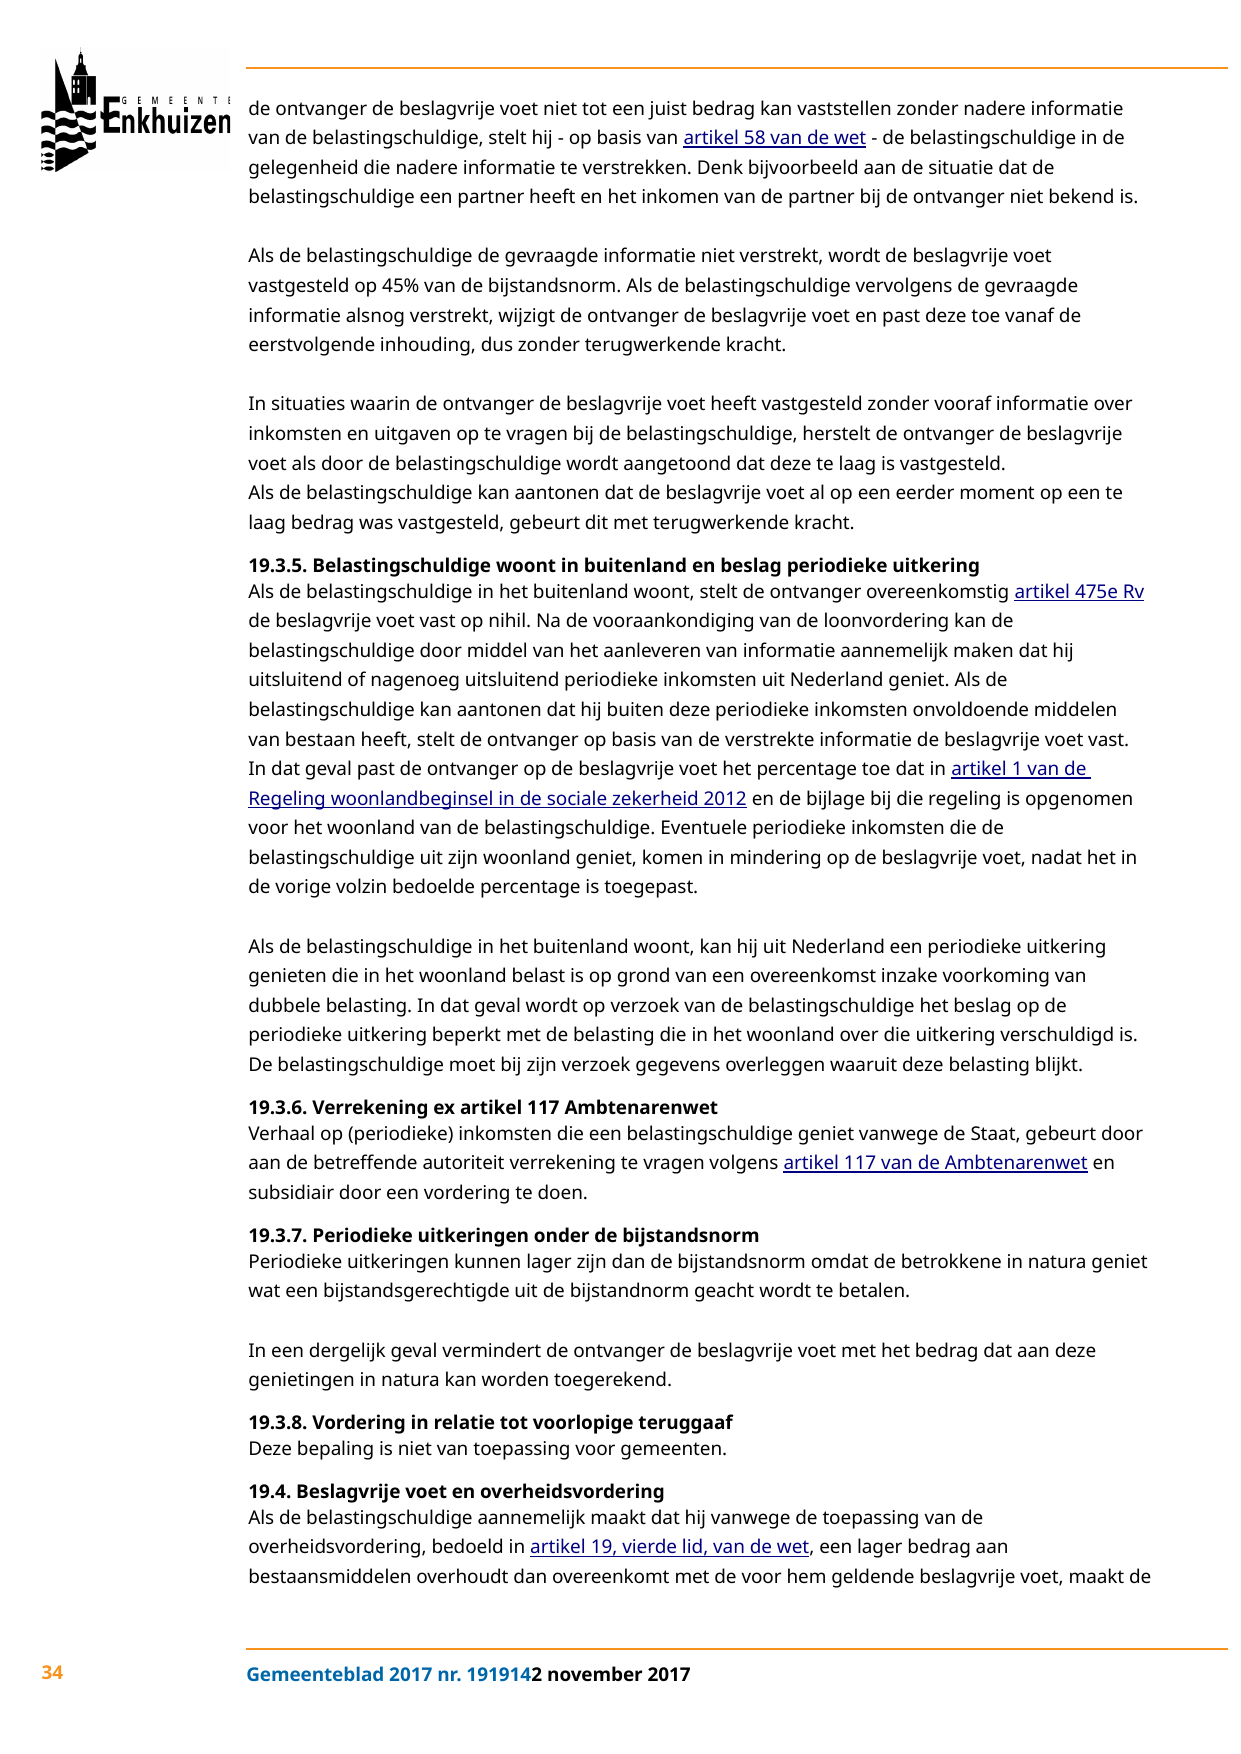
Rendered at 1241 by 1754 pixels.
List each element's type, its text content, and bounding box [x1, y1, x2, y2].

text Als de belastingschuldige de gevraagde informatie niet verstrekt, wordt de beslagvrije voet vastgesteld op 45% van de bijstandsnorm. Als de belastingschuldige vervolgens de gevraagde informatie alsnog verstrekt, wijzigt de ontvanger de beslagvrije voet en past deze toe vanaf de eerstvolgende inhouding, dus zonder terugwerkende kracht. [248, 243, 1152, 357]
picture [41, 47, 231, 172]
text Als de belastingschuldige in het buitenland woont, stelt de ontvanger overeenkomstig artikel 475e Rv de beslagvrije voet vast op nihil. Na de vooraankondiging van de loonvordering kan de belastingschuldige door middel van het aanleveren van informatie aannemelijk maken dat hij uitsluitend of nagenoeg uitsluitend periodieke inkomsten uit Nederland geniet. Als de belastingschuldige kan aantonen dat hij buiten deze periodieke inkomsten onvoldoende middelen van bestaan heeft, stelt de ontvanger op basis van de verstrekte informatie de beslagvrije voet vast. In dat geval past de ontvanger op de beslagvrije voet het percentage toe dat in artikel 1 van de Regeling woonlandbeginsel in de sociale zekerheid 2012 en de bijlage bij die regeling is opgenomen voor het woonland van de belastingschuldige. Eventuele periodieke inkomsten die de belastingschuldige uit zijn woonland geniet, komen in mindering op de beslagvrije voet, nadat het in de vorige volzin bedoelde percentage is toegepast. [248, 578, 1152, 899]
text 19.3.6. Verrekening ex artikel 117 Ambtenarenwet [248, 1094, 1152, 1120]
text Verhaal op (periodieke) inkomsten die een belastingschuldige geniet vanwege de Staat, gebeurt door aan de betreffende autoriteit verrekening te vragen volgens artikel 117 van de Ambtenarenwet en subsidiair door een vordering te doen. [248, 1120, 1152, 1205]
text Als de belastingschuldige aannemelijk maakt dat hij vanwege de toepassing van de overheidsvordering, bedoeld in artikel 19, vierde lid, van de wet, een lager bedrag aan bestaansmiddelen overhoudt dan overeenkomt met de voor hem geldende beslagvrije voet, maakt de [248, 1504, 1152, 1589]
text In een dergelijk geval vermindert de ontvanger de beslagvrije voet met het bedrag dat aan deze genietingen in natura kan worden toegerekend. [248, 1337, 1152, 1392]
text Periodieke uitkeringen kunnen lager zijn dan de bijstandsnorm omdat de betrokkene in natura geniet wat een bijstandsgerechtigde uit de bijstandnorm geacht wordt te betalen. [248, 1248, 1152, 1303]
text Als de belastingschuldige in het buitenland woont, kan hij uit Nederland een periodieke uitkering genieten die in het woonland belast is op grond van een overeenkomst inzake voorkoming van dubbele belasting. In dat geval wordt op verzoek van de belastingschuldige het beslag op de periodieke uitkering beperkt met de belasting die in het woonland over die uitkering verschuldigd is. De belastingschuldige moet bij zijn verzoek gegevens overleggen waaruit deze belasting blijkt. [248, 933, 1152, 1077]
text In situaties waarin de ontvanger de beslagvrije voet heeft vastgesteld zonder vooraf informatie over inkomsten en uitgaven op te vragen bij de belastingschuldige, herstelt de ontvanger de beslagvrije voet als door de belastingschuldige wordt aangetoond dat deze te laag is vastgesteld. [248, 391, 1152, 476]
text Als de belastingschuldige kan aantonen dat de beslagvrije voet al op een eerder moment op een te laag bedrag was vastgesteld, gebeurt dit met terugwerkende kracht. [248, 479, 1152, 535]
text 19.4. Beslagvrije voet en overheidsvordering [248, 1478, 1152, 1504]
text Deze bepaling is niet van toepassing voor gemeenten. [248, 1435, 1152, 1461]
text 19.3.8. Vordering in relatie tot voorlopige teruggaaf [248, 1409, 1152, 1435]
text 19.3.5. Belastingschuldige woont in buitenland en beslag periodieke uitkering [248, 552, 1152, 578]
text 19.3.7. Periodieke uitkeringen onder de bijstandsnorm [248, 1222, 1152, 1248]
text de ontvanger de beslagvrije voet niet tot een juist bedrag kan vaststellen zonder nadere informatie van de belastingschuldige, stelt hij - op basis van artikel 58 van de wet - de belastingschuldige in de gelegenheid die nadere informatie te verstrekken. Denk bijvoorbeeld aan de situatie dat de belastingschuldige een partner heeft en het inkomen van de partner bij de ontvanger niet bekend is. [248, 95, 1152, 209]
